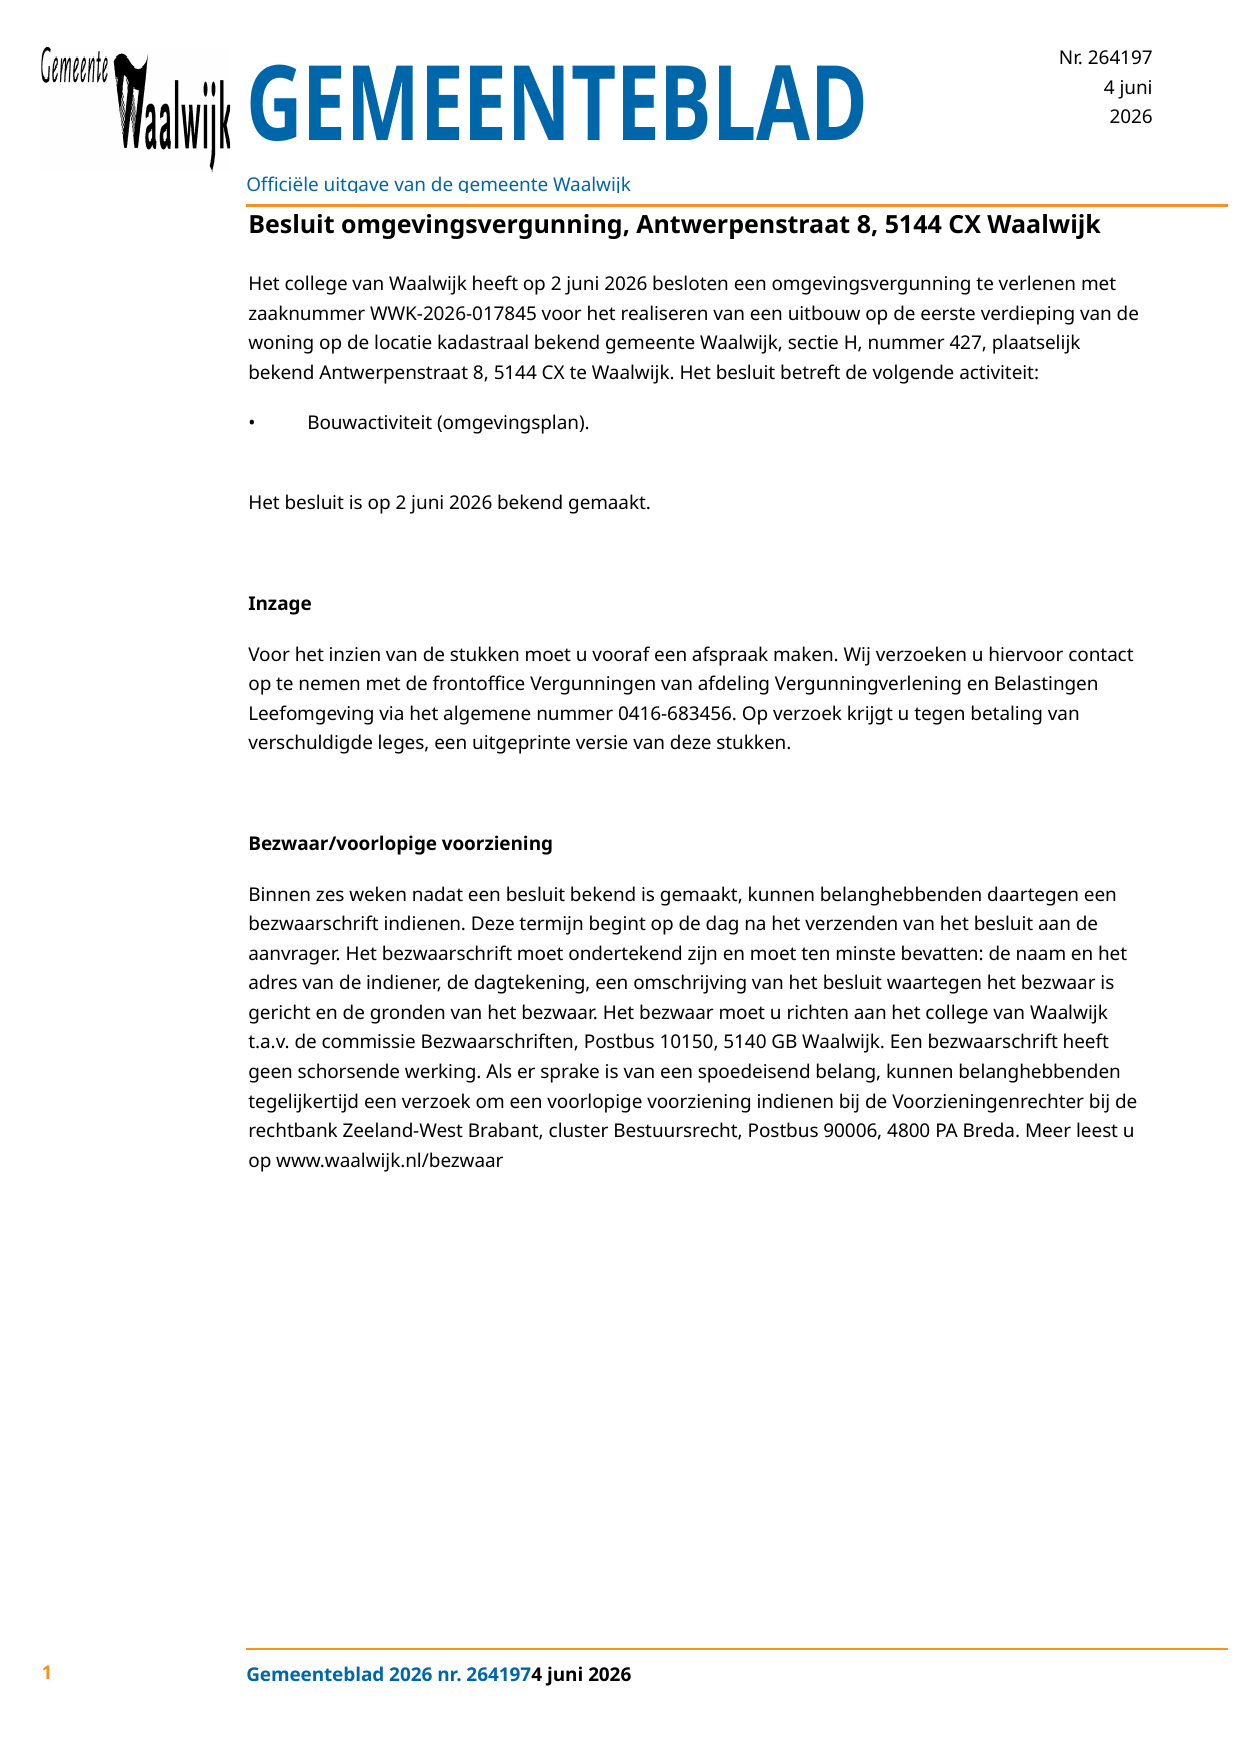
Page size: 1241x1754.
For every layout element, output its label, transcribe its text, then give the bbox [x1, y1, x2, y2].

text Voor het inzien van de stukken moet u vooraf een afspraak maken. Wij verzoeken u hiervoor contact op te nemen met de frontoffice Vergunningen van afdeling Vergunningverlening en Belastingen Leefomgeving via het algemene nummer 0416-683456. Op verzoek krijgt u tegen betaling van verschuldigde leges, een uitgeprinte versie van deze stukken. [248, 641, 1152, 755]
list Bouwactiviteit (omgevingsplan). [248, 409, 1152, 435]
text Inzage [248, 590, 1152, 616]
text Het college van Waalwijk heeft op 2 juni 2026 besloten een omgevingsvergunning te verlenen met zaaknummer WWK-2026-017845 voor het realiseren van een uitbouw op de eerste verdieping van de woning op de locatie kadastraal bekend gemeente Waalwijk, sectie H, nummer 427, plaatselijk bekend Antwerpenstraat 8, 5144 CX te Waalwijk. Het besluit betreft de volgende activiteit: [248, 270, 1152, 385]
text Binnen zes weken nadat een besluit bekend is gemaakt, kunnen belanghebbenden daartegen een bezwaarschrift indienen. Deze termijn begint op de dag na het verzenden van het besluit aan de aanvrager. Het bezwaarschrift moet ondertekend zijn en moet ten minste bevatten: de naam en het adres van de indiener, de dagtekening, een omschrijving van het besluit waartegen het bezwaar is gericht en de gronden van het bezwaar. Het bezwaar moet u richten aan het college van Waalwijk t.a.v. de commissie Bezwaarschriften, Postbus 10150, 5140 GB Waalwijk. Een bezwaarschrift heeft geen schorsende werking. Als er sprake is van een spoedeisend belang, kunnen belanghebbenden tegelijkertijd een verzoek om een voorlopige voorziening indienen bij de Voorzieningenrechter bij de rechtbank Zeeland-West Brabant, cluster Bestuursrecht, Postbus 90006, 4800 PA Breda. Meer leest u op www.waalwijk.nl/bezwaar [248, 881, 1152, 1173]
text Besluit omgevingsvergunning, Antwerpenstraat 8, 5144 CX Waalwijk [248, 207, 1152, 241]
text Bezwaar/voorlopige voorziening [248, 830, 1152, 856]
picture [41, 47, 231, 172]
text Het besluit is op 2 juni 2026 bekend gemaakt. [248, 489, 1152, 515]
